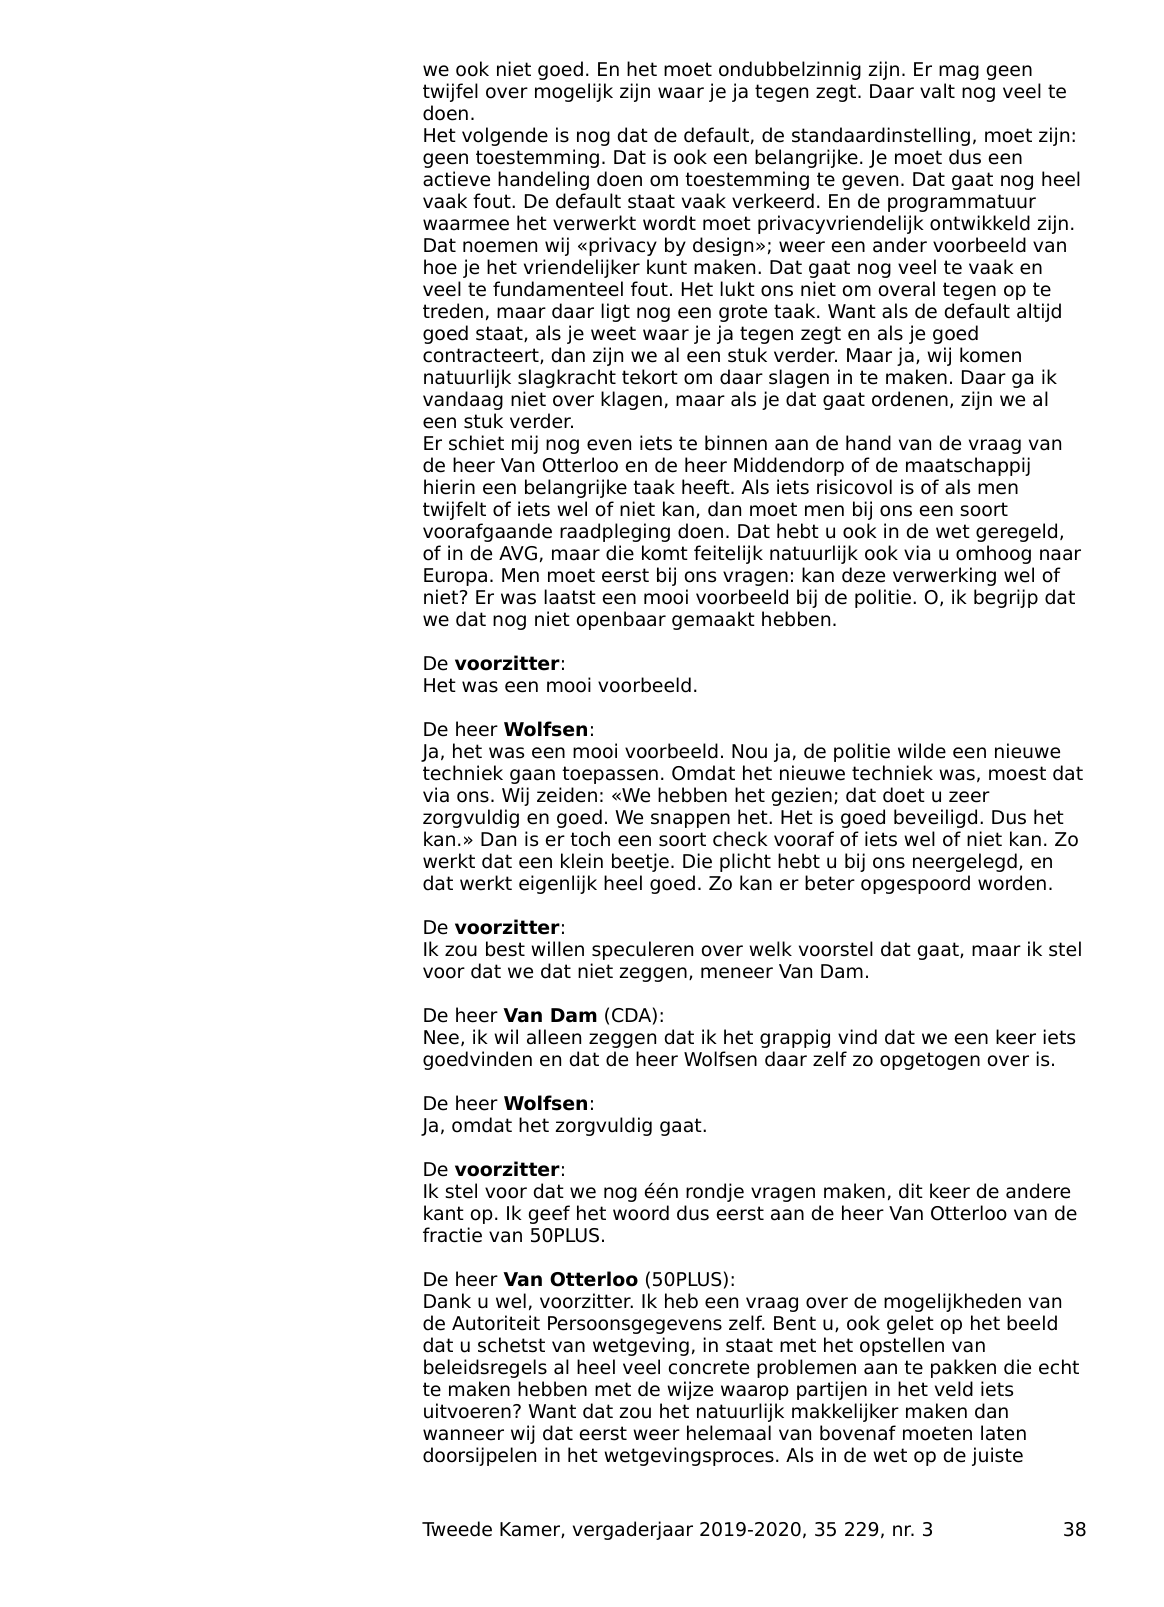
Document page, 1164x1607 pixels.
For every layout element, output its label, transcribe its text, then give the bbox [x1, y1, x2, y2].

text De voorzitter: [422, 917, 1087, 939]
text Het was een mooi voorbeeld. [422, 675, 1087, 697]
text Het volgende is nog dat de default, de standaardinstelling, moet zijn: geen toestemming. Dat is ook een belangrijke. Je moet dus een actieve handeling doen om toestemming te geven. Dat gaat nog heel vaak fout. De default staat vaak verkeerd. En de programmatuur waarmee het verwerkt wordt moet privacyvriendelijk ontwikkeld zijn. Dat noemen wij «privacy by design»; weer een ander voorbeeld van hoe je het vriendelijker kunt maken. Dat gaat nog veel te vaak en veel te fundamenteel fout. Het lukt ons niet om overal tegen op te treden, maar daar ligt nog een grote taak. Want als de default altijd goed staat, als je weet waar je ja tegen zegt en als je goed contracteert, dan zijn we al een stuk verder. Maar ja, wij komen natuurlijk slagkracht tekort om daar slagen in te maken. Daar ga ik vandaag niet over klagen, maar als je dat gaat ordenen, zijn we al een stuk verder. [422, 125, 1087, 433]
text De voorzitter: [422, 653, 1087, 675]
text Dank u wel, voorzitter. Ik heb een vraag over de mogelijkheden van de Autoriteit Persoonsgegevens zelf. Bent u, ook gelet op het beeld dat u schetst van wetgeving, in staat met het opstellen van beleidsregels al heel veel concrete problemen aan te pakken die echt te maken hebben met de wijze waarop partijen in het veld iets uitvoeren? Want dat zou het natuurlijk makkelijker maken dan wanneer wij dat eerst weer helemaal van bovenaf moeten laten doorsijpelen in het wetgevingsproces. Als in de wet op de juiste [422, 1291, 1087, 1467]
text De heer Van Otterloo (50PLUS): [422, 1269, 1087, 1291]
text De voorzitter: [422, 1159, 1087, 1181]
text Er schiet mij nog even iets te binnen aan de hand van de vraag van de heer Van Otterloo en de heer Middendorp of de maatschappij hierin een belangrijke taak heeft. Als iets risicovol is of als men twijfelt of iets wel of niet kan, dan moet men bij ons een soort voorafgaande raadpleging doen. Dat hebt u ook in de wet geregeld, of in de AVG, maar die komt feitelijk natuurlijk ook via u omhoog naar Europa. Men moet eerst bij ons vragen: kan deze verwerking wel of niet? Er was laatst een mooi voorbeeld bij de politie. O, ik begrijp dat we dat nog niet openbaar gemaakt hebben. [422, 433, 1087, 631]
text we ook niet goed. En het moet ondubbelzinnig zijn. Er mag geen twijfel over mogelijk zijn waar je ja tegen zegt. Daar valt nog veel te doen. [422, 59, 1087, 125]
text Ja, het was een mooi voorbeeld. Nou ja, de politie wilde een nieuwe techniek gaan toepassen. Omdat het nieuwe techniek was, moest dat via ons. Wij zeiden: «We hebben het gezien; dat doet u zeer zorgvuldig en goed. We snappen het. Het is goed beveiligd. Dus het kan.» Dan is er toch een soort check vooraf of iets wel of niet kan. Zo werkt dat een klein beetje. Die plicht hebt u bij ons neergelegd, en dat werkt eigenlijk heel goed. Zo kan er beter opgespoord worden. [422, 741, 1087, 895]
text Ja, omdat het zorgvuldig gaat. [422, 1115, 1087, 1137]
text Nee, ik wil alleen zeggen dat ik het grappig vind dat we een keer iets goedvinden en dat de heer Wolfsen daar zelf zo opgetogen over is. [422, 1027, 1087, 1071]
text De heer Van Dam (CDA): [422, 1005, 1087, 1027]
text De heer Wolfsen: [422, 1093, 1087, 1115]
text Ik stel voor dat we nog één rondje vragen maken, dit keer de andere kant op. Ik geef het woord dus eerst aan de heer Van Otterloo van de fractie van 50PLUS. [422, 1181, 1087, 1247]
text De heer Wolfsen: [422, 719, 1087, 741]
text Ik zou best willen speculeren over welk voorstel dat gaat, maar ik stel voor dat we dat niet zeggen, meneer Van Dam. [422, 939, 1087, 983]
